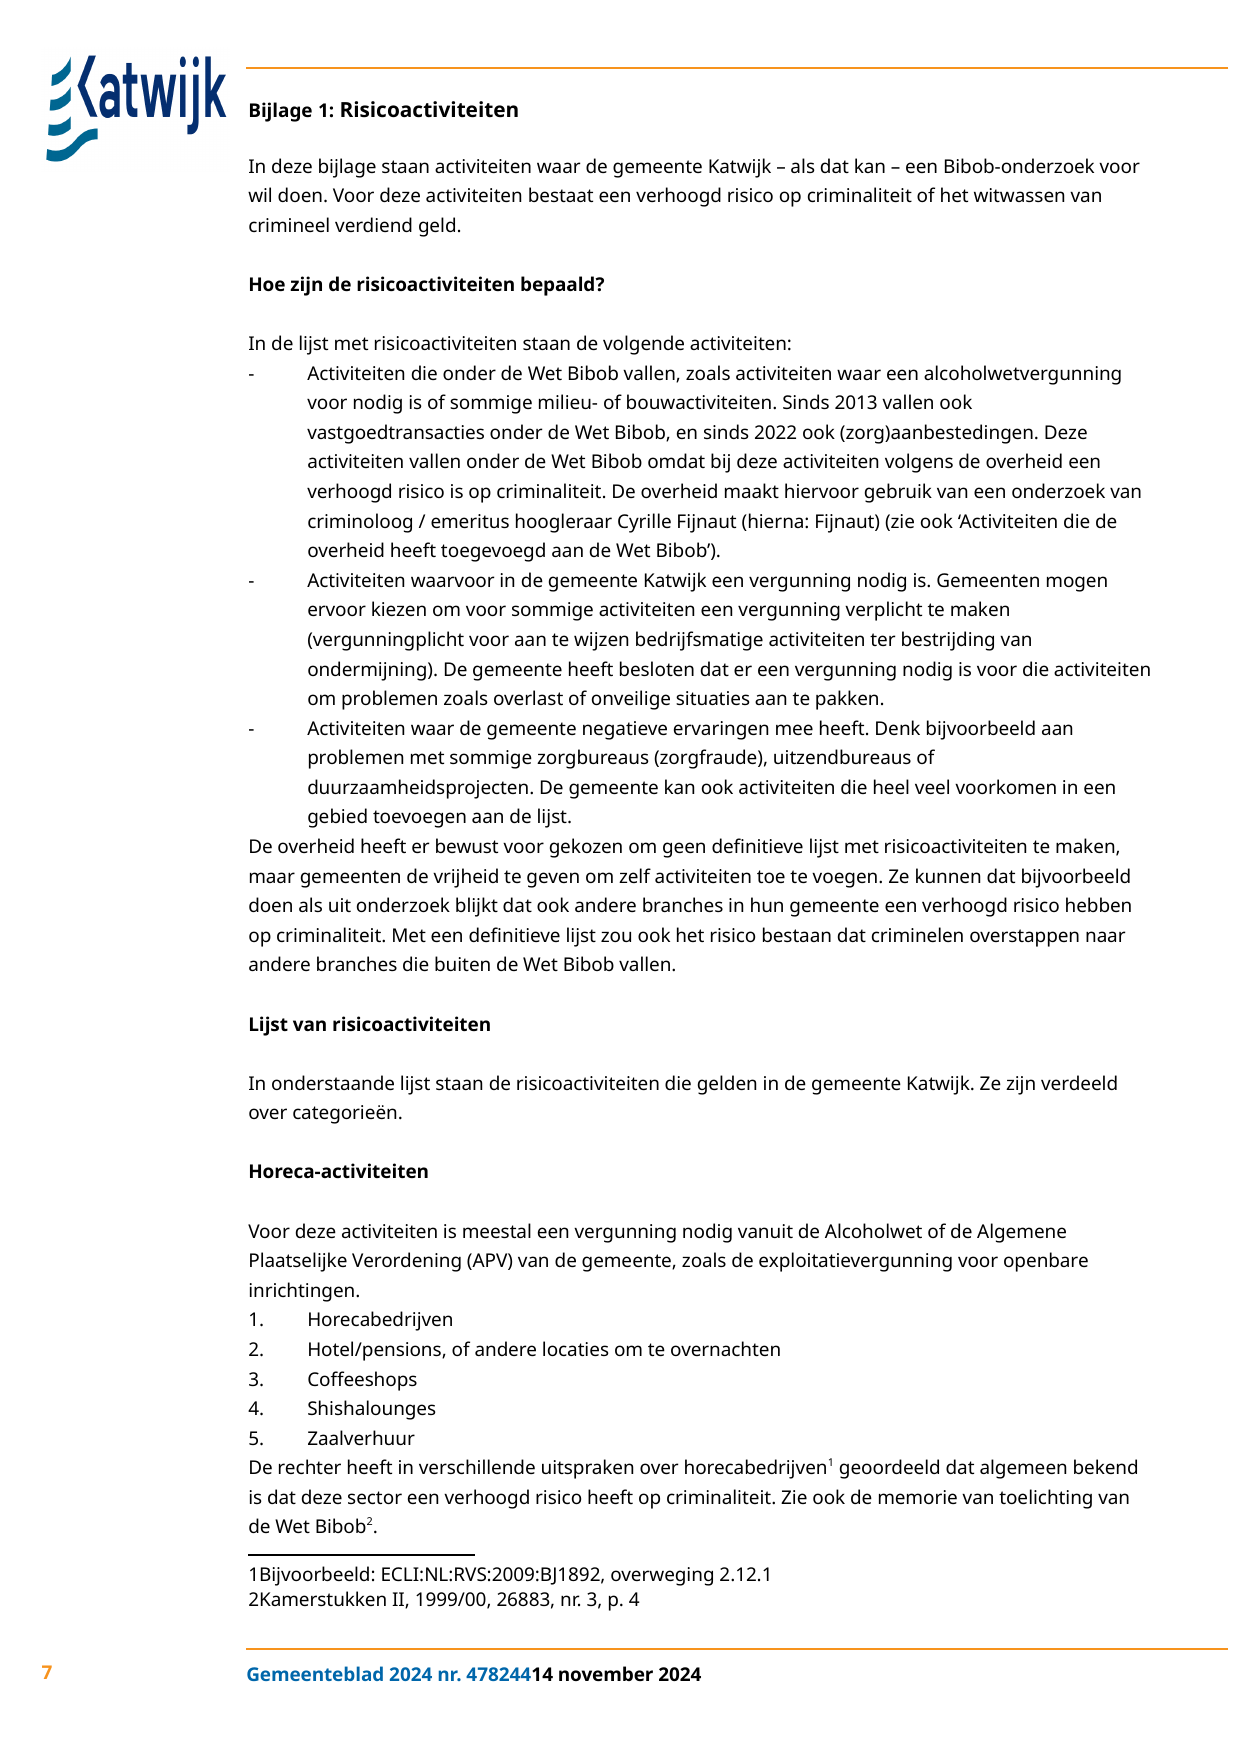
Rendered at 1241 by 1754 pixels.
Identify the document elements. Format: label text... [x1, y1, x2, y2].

text Hoe zijn de risicoactiviteiten bepaald? [248, 271, 1152, 297]
text In onderstaande lijst staan de risicoactiviteiten die gelden in de gemeente Katwijk. Ze zijn verdeeld over categorieën. [248, 1070, 1152, 1125]
picture [41, 47, 231, 172]
text De overheid heeft er bewust voor gekozen om geen definitieve lijst met risicoactiviteiten te maken, maar gemeenten de vrijheid te geven om zelf activiteiten toe te voegen. Ze kunnen dat bijvoorbeeld doen als uit onderzoek blijkt dat ook andere branches in hun gemeente een verhoogd risico hebben op criminaliteit. Met een definitieve lijst zou ook het risico bestaan dat criminelen overstappen naar andere branches die buiten de Wet Bibob vallen. [248, 833, 1152, 977]
list Zaalverhuur [248, 1425, 1152, 1451]
list Hotel/pensions, of andere locaties om te overnachten [248, 1336, 1152, 1362]
list Activiteiten waar de gemeente negatieve ervaringen mee heeft. Denk bijvoorbeeld aan problemen met sommige zorgbureaus (zorgfraude), uitzendbureaus of duurzaamheidsprojecten. De gemeente kan ook activiteiten die heel veel voorkomen in een gebied toevoegen aan de lijst. [248, 715, 1152, 829]
list Activiteiten die onder de Wet Bibob vallen, zoals activiteiten waar een alcoholwetvergunning voor nodig is of sommige milieu- of bouwactiviteiten. Sinds 2013 vallen ook vastgoedtransacties onder de Wet Bibob, en sinds 2022 ook (zorg)aanbestedingen. Deze activiteiten vallen onder de Wet Bibob omdat bij deze activiteiten volgens de overheid een verhoogd risico is op criminaliteit. De overheid maakt hiervoor gebruik van een onderzoek van criminoloog / emeritus hoogleraar Cyrille Fijnaut (hierna: Fijnaut) (zie ook ‘Activiteiten die de overheid heeft toegevoegd aan de Wet Bibob’). [248, 360, 1152, 563]
list Activiteiten waarvoor in de gemeente Katwijk een vergunning nodig is. Gemeenten mogen ervoor kiezen om voor sommige activiteiten een vergunning verplicht te maken (vergunningplicht voor aan te wijzen bedrijfsmatige activiteiten ter bestrijding van ondermijning). De gemeente heeft besloten dat er een vergunning nodig is voor die activiteiten om problemen zoals overlast of onveilige situaties aan te pakken. [248, 567, 1152, 711]
text De rechter heeft in verschillende uitspraken over horecabedrijven geoordeeld dat algemeen bekend is dat deze sector een verhoogd risico heeft op criminaliteit. Zie ook de memorie van toelichting van de Wet Bibob. [248, 1454, 1152, 1539]
text Bijlage 1: Risicoactiviteiten [248, 95, 1152, 123]
text Bijvoorbeeld: ECLI:NL:RVS:2009:BJ1892, overweging 2.12.1 [248, 1561, 1152, 1586]
list Horecabedrijven [248, 1307, 1152, 1332]
list Shishalounges [248, 1395, 1152, 1421]
text Lijst van risicoactiviteiten [248, 1011, 1152, 1037]
text Voor deze activiteiten is meestal een vergunning nodig vanuit de Alcoholwet of de Algemene Plaatselijke Verordening (APV) van de gemeente, zoals de exploitatievergunning voor openbare inrichtingen. [248, 1218, 1152, 1303]
text Kamerstukken II, 1999/00, 26883, nr. 3, p. 4 [248, 1586, 1152, 1612]
text In deze bijlage staan activiteiten waar de gemeente Katwijk – als dat kan – een Bibob-onderzoek voor wil doen. Voor deze activiteiten bestaat een verhoogd risico op criminaliteit of het witwassen van crimineel verdiend geld. [248, 153, 1152, 238]
text In de lijst met risicoactiviteiten staan de volgende activiteiten: [248, 330, 1152, 356]
list Coffeeshops [248, 1366, 1152, 1392]
text Horeca-activiteiten [248, 1159, 1152, 1184]
